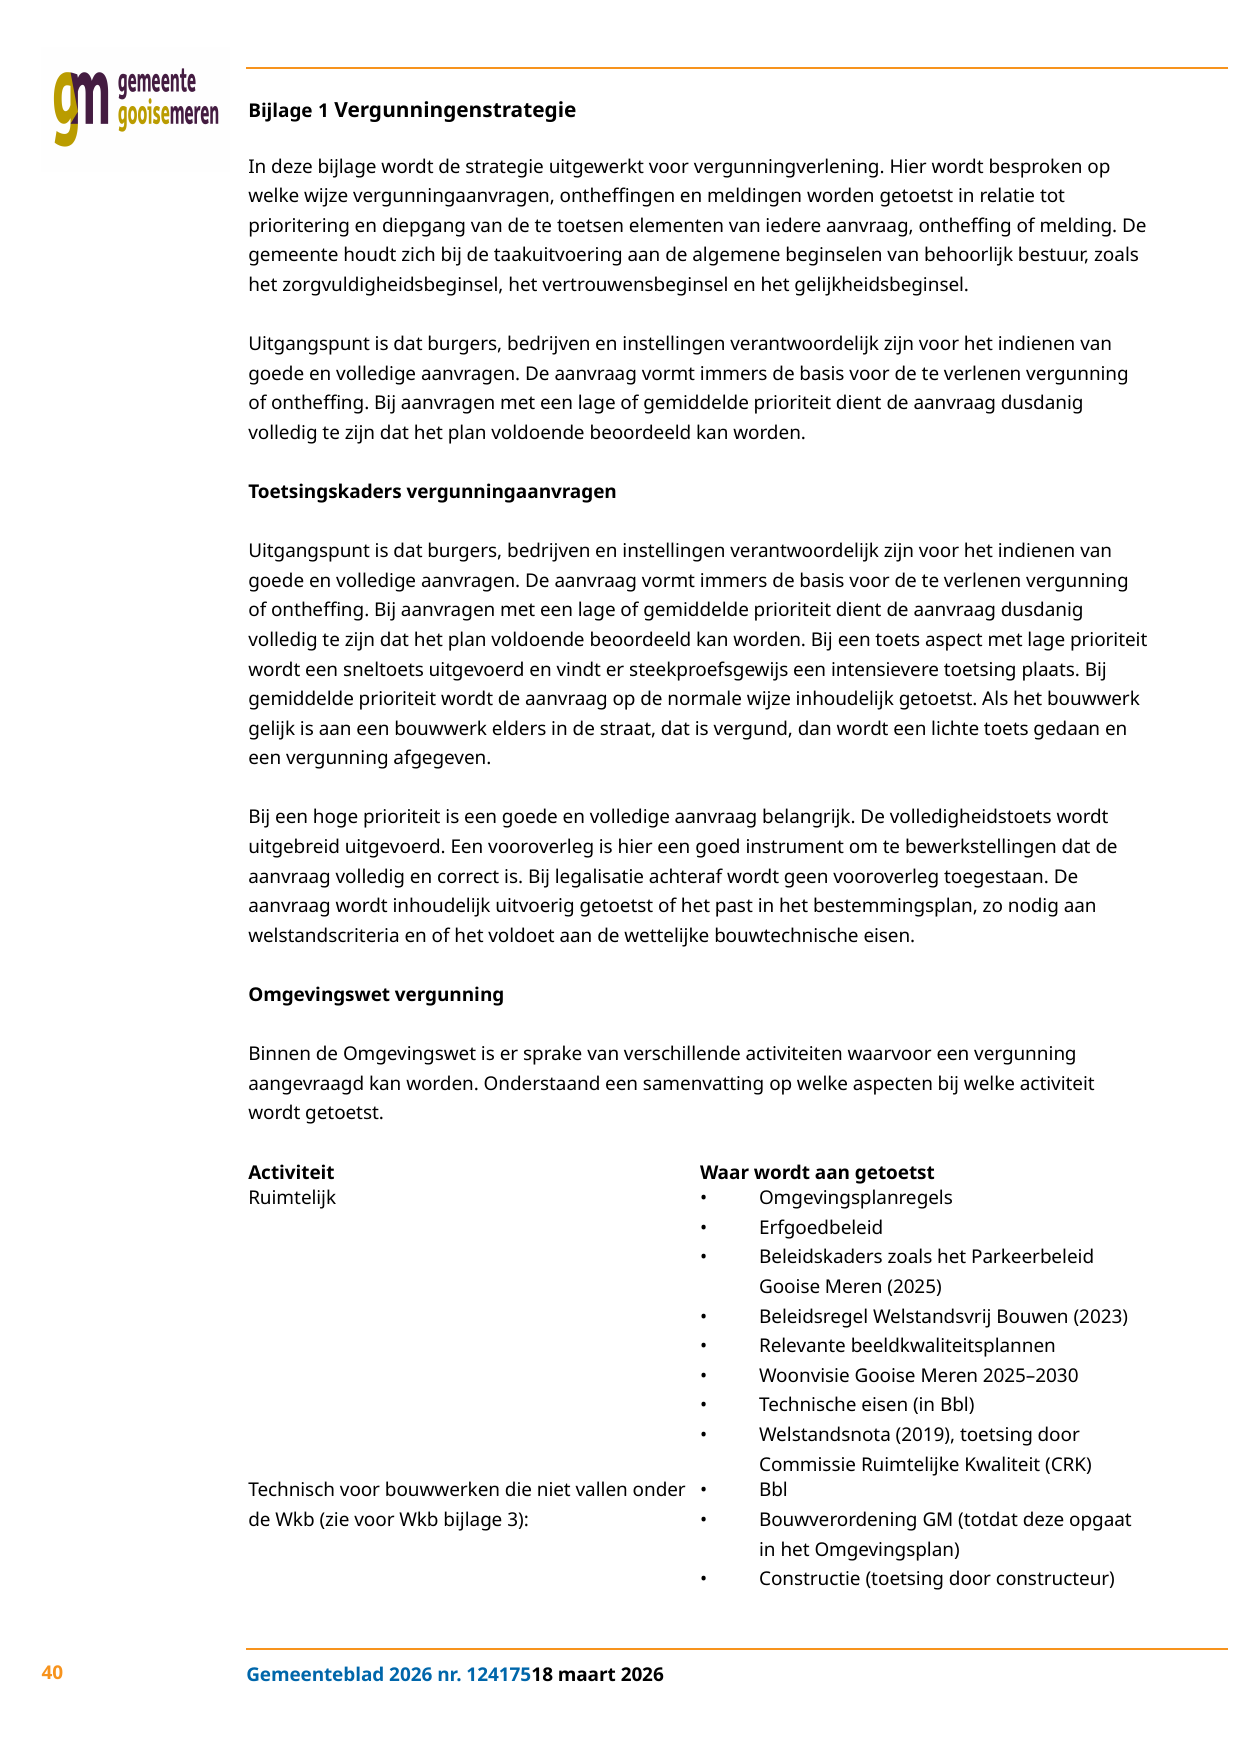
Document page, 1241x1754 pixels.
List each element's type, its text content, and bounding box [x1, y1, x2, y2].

text Omgevingswet vergunning [248, 981, 1152, 1007]
table_header Waar wordt aan getoetst [700, 1159, 1152, 1184]
table_header Activiteit [248, 1159, 700, 1184]
text Toetsingskaders vergunningaanvragen [248, 478, 1152, 504]
table_cell Bbl Bouwverordening GM (totdat deze opgaat in het Omgevingsplan) Constructie (toetsing door constructeur) [700, 1477, 1152, 1591]
text Bij een hoge prioriteit is een goede en volledige aanvraag belangrijk. De volledigheidstoets wordt uitgebreid uitgevoerd. Een vooroverleg is hier een goed instrument om te bewerkstellingen dat de aanvraag volledig en correct is. Bij legalisatie achteraf wordt geen vooroverleg toegestaan. De aanvraag wordt inhoudelijk uitvoerig getoetst of het past in het bestemmingsplan, zo nodig aan welstandscriteria en of het voldoet aan de wettelijke bouwtechnische eisen. [248, 804, 1152, 948]
text Uitgangspunt is dat burgers, bedrijven en instellingen verantwoordelijk zijn voor het indienen van goede en volledige aanvragen. De aanvraag vormt immers de basis voor de te verlenen vergunning of ontheffing. Bij aanvragen met een lage of gemiddelde prioriteit dient de aanvraag dusdanig volledig te zijn dat het plan voldoende beoordeeld kan worden. Bij een toets aspect met lage prioriteit wordt een sneltoets uitgevoerd en vindt er steekproefsgewijs een intensievere toetsing plaats. Bij gemiddelde prioriteit wordt de aanvraag op de normale wijze inhoudelijk getoetst. Als het bouwwerk gelijk is aan een bouwwerk elders in de straat, dat is vergund, dan wordt een lichte toets gedaan en een vergunning afgegeven. [248, 537, 1152, 770]
picture [41, 47, 231, 172]
table_cell Ruimtelijk [248, 1185, 700, 1477]
text Binnen de Omgevingswet is er sprake van verschillende activiteiten waarvoor een vergunning aangevraagd kan worden. Onderstaand een samenvatting op welke aspecten bij welke activiteit wordt getoetst. [248, 1040, 1152, 1125]
table_cell Technisch voor bouwwerken die niet vallen onder de Wkb (zie voor Wkb bijlage 3): [248, 1477, 700, 1591]
table_cell Omgevingsplanregels Erfgoedbeleid Beleidskaders zoals het Parkeerbeleid Gooise Meren (2025) Beleidsregel Welstandsvrij Bouwen (2023) Relevante beeldkwaliteitsplannen Woonvisie Gooise Meren 2025–2030 Technische eisen (in Bbl) Welstandsnota (2019), toetsing door Commissie Ruimtelijke Kwaliteit (CRK) [700, 1185, 1152, 1477]
text Uitgangspunt is dat burgers, bedrijven en instellingen verantwoordelijk zijn voor het indienen van goede en volledige aanvragen. De aanvraag vormt immers de basis voor de te verlenen vergunning of ontheffing. Bij aanvragen met een lage of gemiddelde prioriteit dient de aanvraag dusdanig volledig te zijn dat het plan voldoende beoordeeld kan worden. [248, 330, 1152, 445]
text Bijlage 1 Vergunningenstrategie [248, 95, 1152, 123]
text In deze bijlage wordt de strategie uitgewerkt voor vergunningverlening. Hier wordt besproken op welke wijze vergunningaanvragen, ontheffingen en meldingen worden getoetst in relatie tot prioritering en diepgang van de te toetsen elementen van iedere aanvraag, ontheffing of melding. De gemeente houdt zich bij de taakuitvoering aan de algemene beginselen van behoorlijk bestuur, zoals het zorgvuldigheidsbeginsel, het vertrouwensbeginsel en het gelijkheidsbeginsel. [248, 153, 1152, 297]
